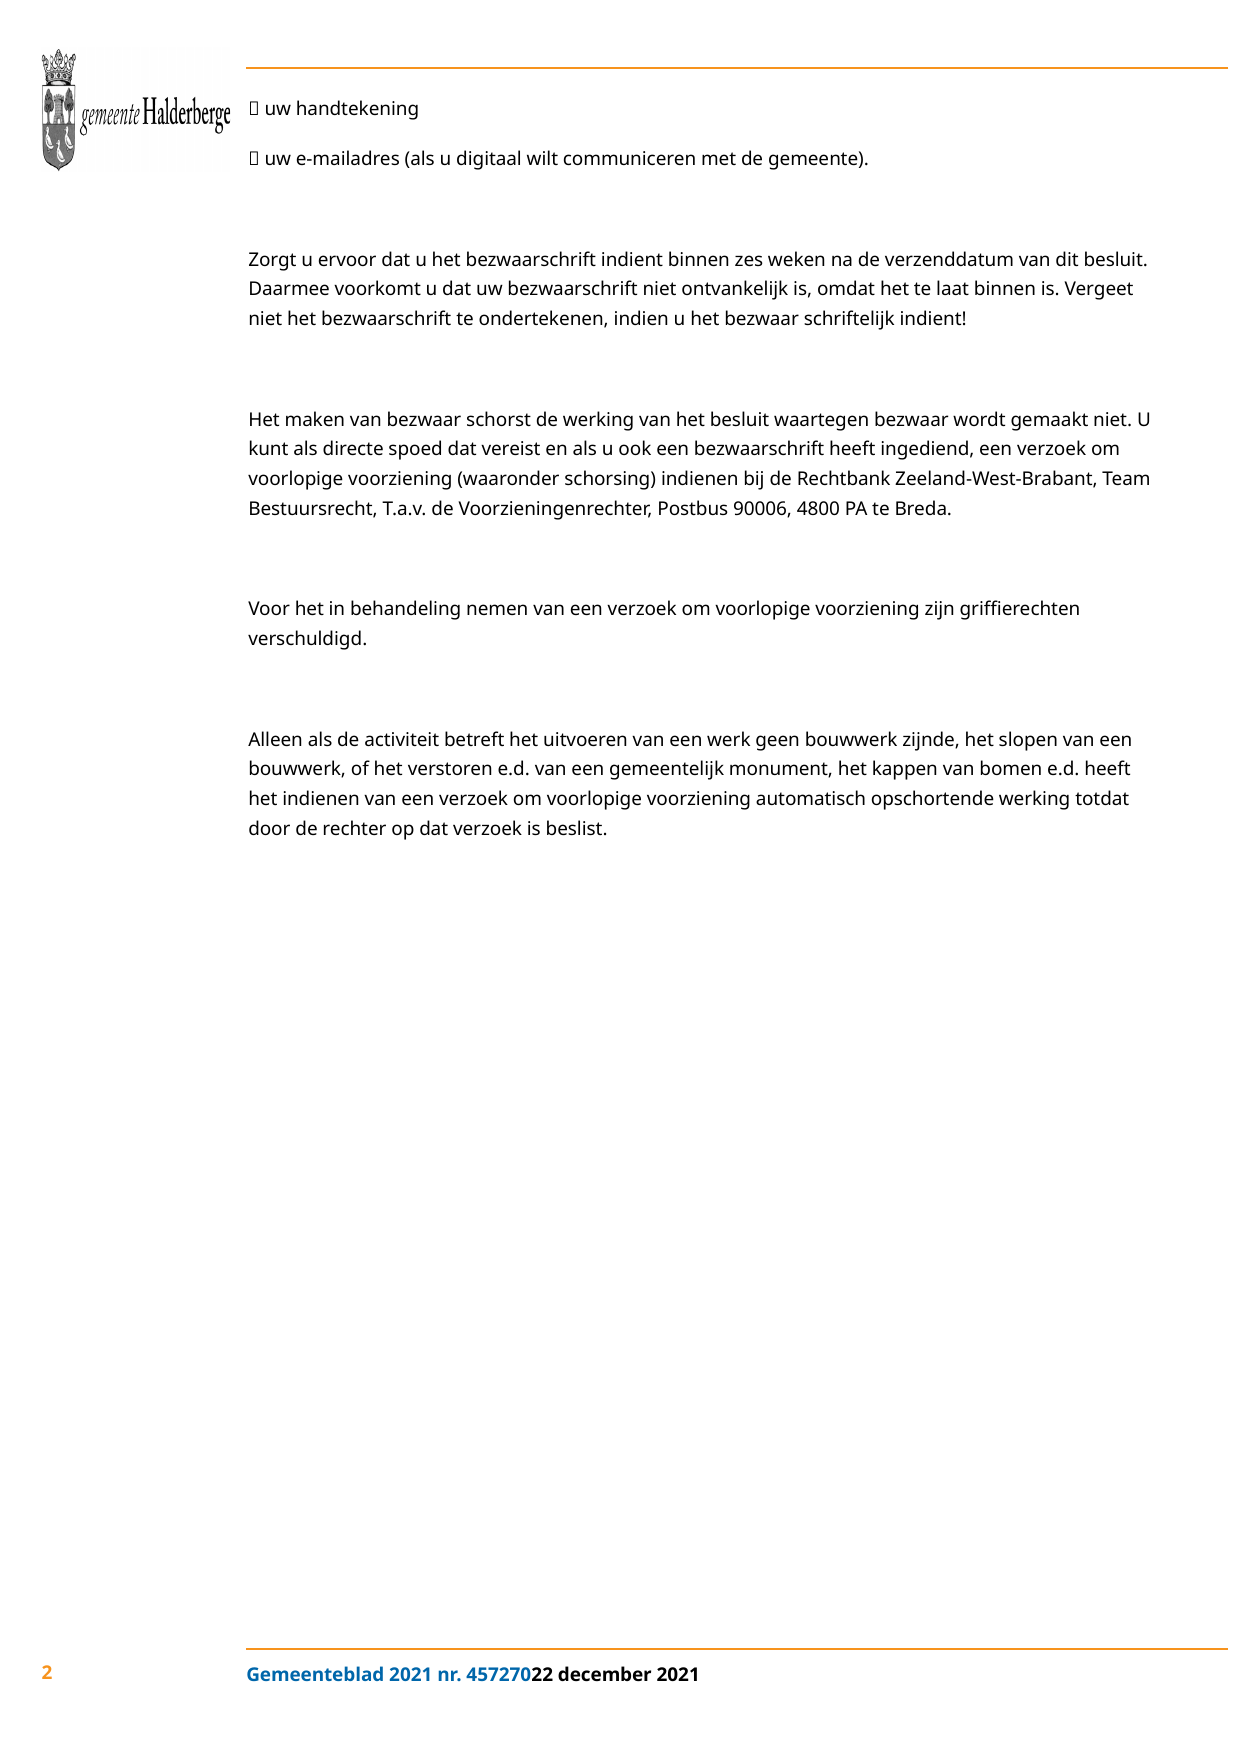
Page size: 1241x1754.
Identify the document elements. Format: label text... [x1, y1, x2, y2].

text  uw handtekening [248, 95, 1152, 121]
text  uw e-mailadres (als u digitaal wilt communiceren met de gemeente). [248, 145, 1152, 171]
text Zorgt u ervoor dat u het bezwaarschrift indient binnen zes weken na de verzenddatum van dit besluit. Daarmee voorkomt u dat uw bezwaarschrift niet ontvankelijk is, omdat het te laat binnen is. Vergeet niet het bezwaarschrift te ondertekenen, indien u het bezwaar schriftelijk indient! [248, 246, 1152, 331]
text Alleen als de activiteit betreft het uitvoeren van een werk geen bouwwerk zijnde, het slopen van een bouwwerk, of het verstoren e.d. van een gemeentelijk monument, het kappen van bomen e.d. heeft het indienen van een verzoek om voorlopige voorziening automatisch opschortende werking totdat door de rechter op dat verzoek is beslist. [248, 726, 1152, 841]
picture [41, 47, 231, 172]
text Het maken van bezwaar schorst de werking van het besluit waartegen bezwaar wordt gemaakt niet. U kunt als directe spoed dat vereist en als u ook een bezwaarschrift heeft ingediend, een verzoek om voorlopige voorziening (waaronder schorsing) indienen bij de Rechtbank Zeeland-West-Brabant, Team Bestuursrecht, T.a.v. de Voorzieningenrechter, Postbus 90006, 4800 PA te Breda. [248, 406, 1152, 521]
text Voor het in behandeling nemen van een verzoek om voorlopige voorziening zijn griffierechten verschuldigd. [248, 596, 1152, 651]
